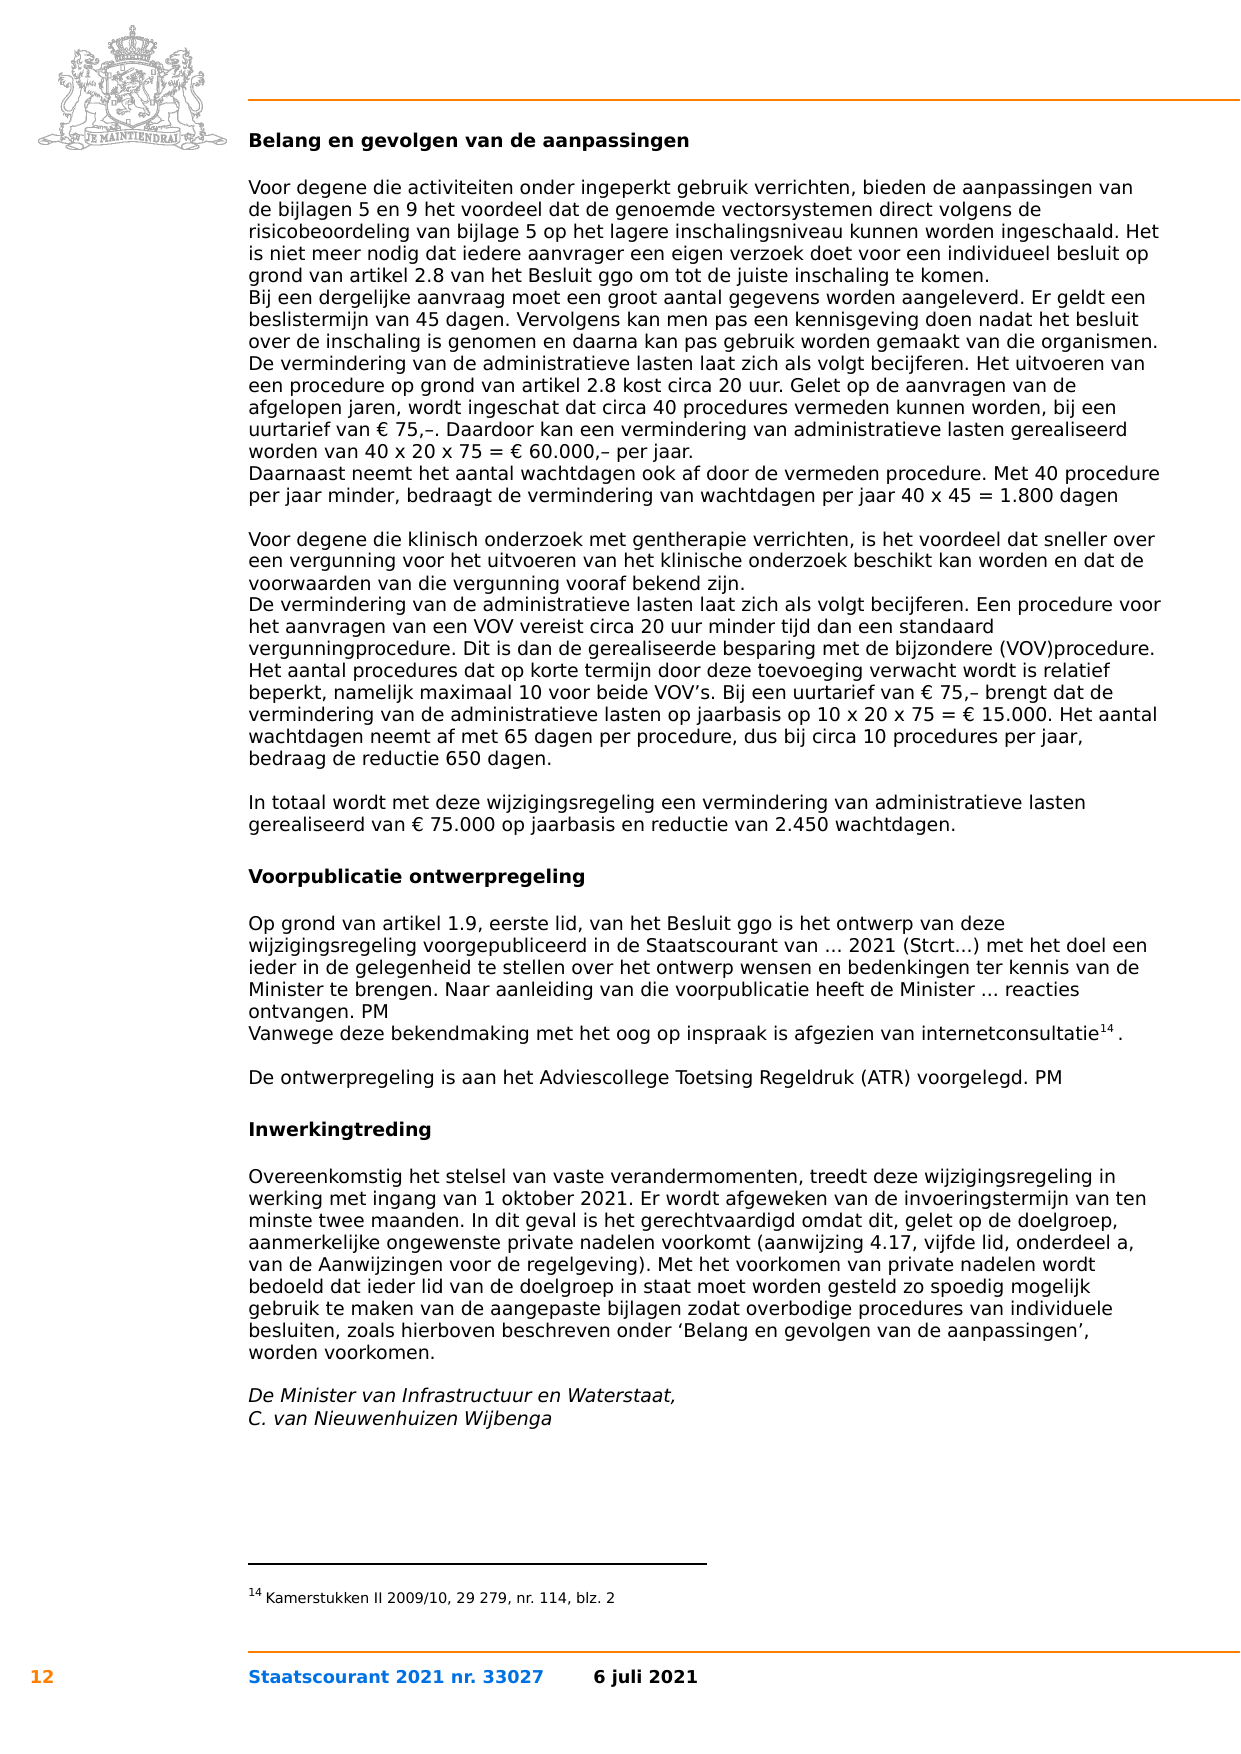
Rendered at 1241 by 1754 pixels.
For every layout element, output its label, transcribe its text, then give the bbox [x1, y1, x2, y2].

text Daarnaast neemt het aantal wachtdagen ook af door de vermeden procedure. Met 40 procedure per jaar minder, bedraagt de vermindering van wachtdagen per jaar 40 x 45 = 1.800 dagen [248, 463, 1163, 507]
text De Minister van Infrastructuur en Waterstaat, C. van Nieuwenhuizen Wijbenga [248, 1385, 1163, 1429]
subtitle Voorpublicatie ontwerpregeling [248, 866, 1163, 888]
text Vanwege deze bekendmaking met het oog op inspraak is afgezien van internetconsultatie. [248, 1023, 1163, 1045]
text Overeenkomstig het stelsel van vaste verandermomenten, treedt deze wijzigingsregeling in werking met ingang van 1 oktober 2021. Er wordt afgeweken van de invoeringstermijn van ten minste twee maanden. In dit geval is het gerechtvaardigd omdat dit, gelet op de doelgroep, aanmerkelijke ongewenste private nadelen voorkomt (aanwijzing 4.17, vijfde lid, onderdeel a, van de Aanwijzingen voor de regelgeving). Met het voorkomen van private nadelen wordt bedoeld dat ieder lid van de doelgroep in staat moet worden gesteld zo spoedig mogelijk gebruik te maken van de aangepaste bijlagen zodat overbodige procedures van individuele besluiten, zoals hierboven beschreven onder ‘Belang en gevolgen van de aanpassingen’, worden voorkomen. [248, 1166, 1163, 1363]
text Op grond van artikel 1.9, eerste lid, van het Besluit ggo is het ontwerp van deze wijzigingsregeling voorgepubliceerd in de Staatscourant van ... 2021 (Stcrt...) met het doel een ieder in de gelegenheid te stellen over het ontwerp wensen en bedenkingen ter kennis van de Minister te brengen. Naar aanleiding van die voorpublicatie heeft de Minister ... reacties ontvangen. PM [248, 913, 1163, 1023]
text De ontwerpregeling is aan het Adviescollege Toetsing Regeldruk (ATR) voorgelegd. PM [248, 1067, 1163, 1089]
text De vermindering van de administratieve lasten laat zich als volgt becijferen. Een procedure voor het aanvragen van een VOV vereist circa 20 uur minder tijd dan een standaard vergunningprocedure. Dit is dan de gerealiseerde besparing met de bijzondere (VOV)procedure. Het aantal procedures dat op korte termijn door deze toevoeging verwacht wordt is relatief beperkt, namelijk maximaal 10 voor beide VOV’s. Bij een uurtarief van € 75,– brengt dat de vermindering van de administratieve lasten op jaarbasis op 10 x 20 x 75 = € 15.000. Het aantal wachtdagen neemt af met 65 dagen per procedure, dus bij circa 10 procedures per jaar, bedraag de reductie 650 dagen. [248, 594, 1163, 770]
text Bij een dergelijke aanvraag moet een groot aantal gegevens worden aangeleverd. Er geldt een beslistermijn van 45 dagen. Vervolgens kan men pas een kennisgeving doen nadat het besluit over de inschaling is genomen en daarna kan pas gebruik worden gemaakt van die organismen. [248, 287, 1163, 353]
subtitle Inwerkingtreding [248, 1119, 1163, 1141]
text De vermindering van de administratieve lasten laat zich als volgt becijferen. Het uitvoeren van een procedure op grond van artikel 2.8 kost circa 20 uur. Gelet op de aanvragen van de afgelopen jaren, wordt ingeschat dat circa 40 procedures vermeden kunnen worden, bij een uurtarief van € 75,–. Daardoor kan een vermindering van administratieve lasten gerealiseerd worden van 40 x 20 x 75 = € 60.000,– per jaar. [248, 353, 1163, 463]
text Voor degene die klinisch onderzoek met gentherapie verrichten, is het voordeel dat sneller over een vergunning voor het uitvoeren van het klinische onderzoek beschikt kan worden en dat de voorwaarden van die vergunning vooraf bekend zijn. [248, 528, 1163, 594]
text Voor degene die activiteiten onder ingeperkt gebruik verrichten, bieden de aanpassingen van de bijlagen 5 en 9 het voordeel dat de genoemde vectorsystemen direct volgens de risicobeoordeling van bijlage 5 op het lagere inschalingsniveau kunnen worden ingeschaald. Het is niet meer nodig dat iedere aanvrager een eigen verzoek doet voor een individueel besluit op grond van artikel 2.8 van het Besluit ggo om tot de juiste inschaling te komen. [248, 177, 1163, 287]
text In totaal wordt met deze wijzigingsregeling een vermindering van administratieve lasten gerealiseerd van € 75.000 op jaarbasis en reductie van 2.450 wachtdagen. [248, 792, 1163, 836]
subtitle Belang en gevolgen van de aanpassingen [248, 130, 1163, 152]
picture [38, 25, 227, 150]
text Kamerstukken II 2009/10, 29 279, nr. 114, blz. 2 [248, 1586, 1163, 1608]
